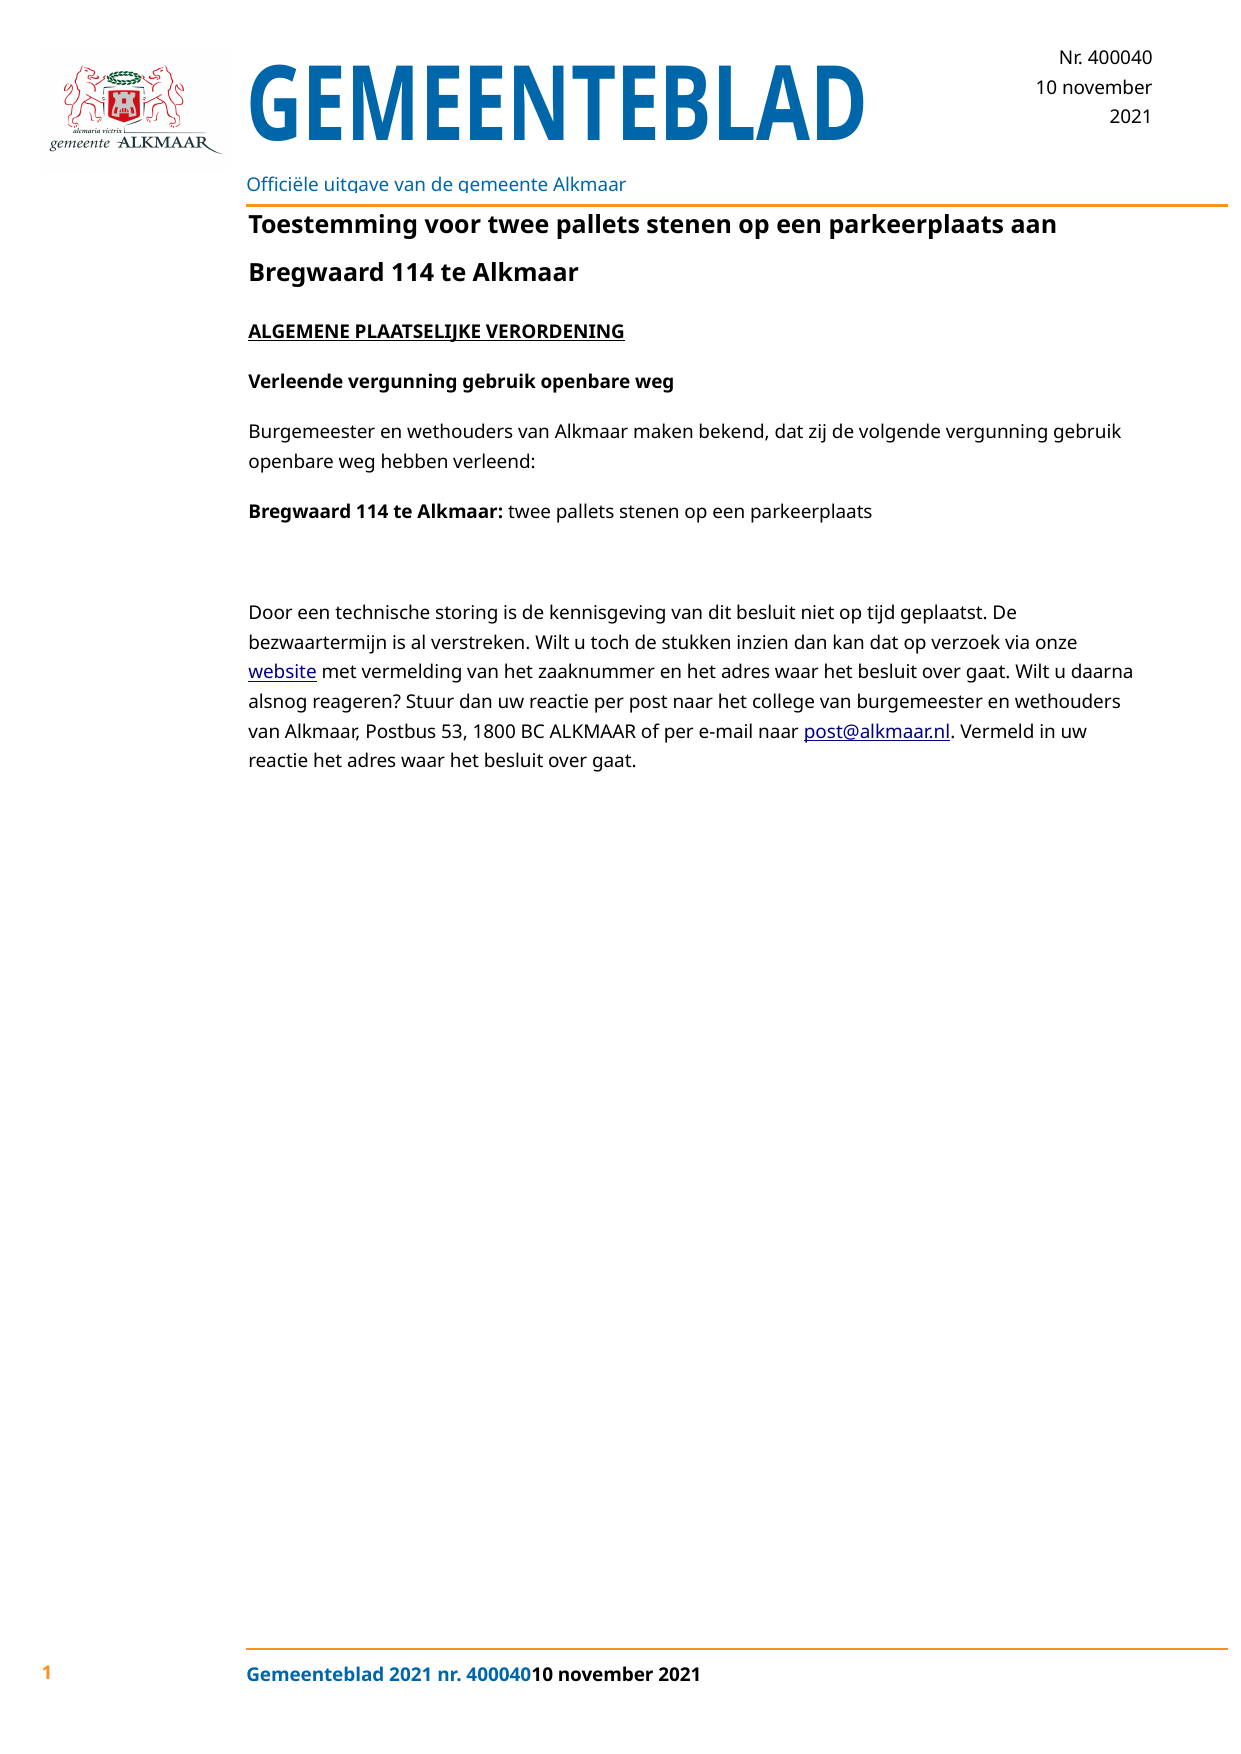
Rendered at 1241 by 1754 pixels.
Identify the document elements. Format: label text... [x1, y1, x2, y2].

text Verleende vergunning gebruik openbare weg [248, 368, 1152, 394]
picture [41, 47, 231, 172]
text Door een technische storing is de kennisgeving van dit besluit niet op tijd geplaatst. De bezwaartermijn is al verstreken. Wilt u toch de stukken inzien dan kan dat op verzoek via onze website met vermelding van het zaaknummer en het adres waar het besluit over gaat. Wilt u daarna alsnog reageren? Stuur dan uw reactie per post naar het college van burgemeester en wethouders van Alkmaar, Postbus 53, 1800 BC ALKMAAR of per e-mail naar post@alkmaar.nl. Vermeld in uw reactie het adres waar het besluit over gaat. [248, 599, 1152, 773]
text Burgemeester en wethouders van Alkmaar maken bekend, dat zij de volgende vergunning gebruik openbare weg hebben verleend: [248, 419, 1152, 474]
text ALGEMENE PLAATSELIJKE VERORDENING [248, 318, 1152, 344]
text Bregwaard 114 te Alkmaar: twee pallets stenen op een parkeerplaats [248, 499, 1152, 524]
text Toestemming voor twee pallets stenen op een parkeerplaats aan Bregwaard 114 te Alkmaar [248, 207, 1152, 288]
